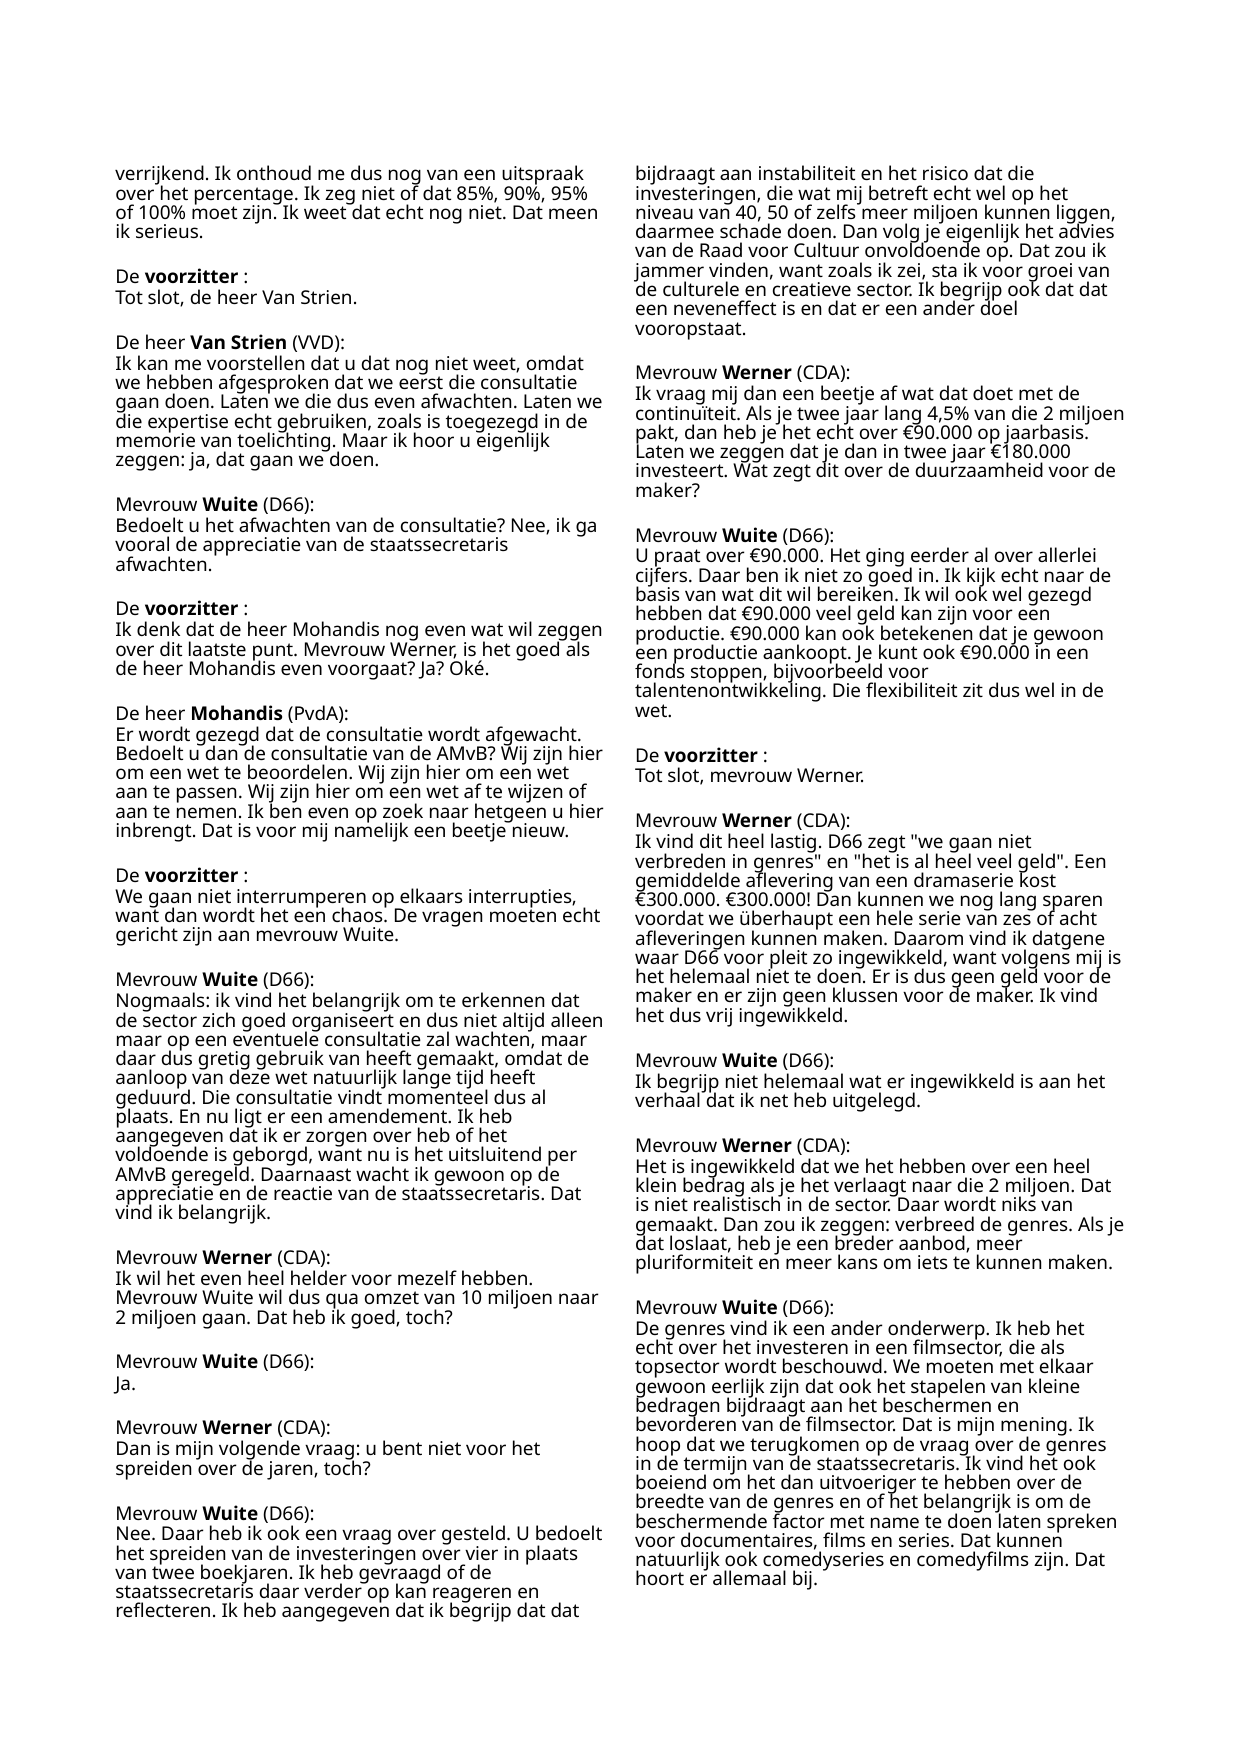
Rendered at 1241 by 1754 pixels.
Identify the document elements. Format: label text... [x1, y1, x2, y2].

text De voorzitter : [115, 862, 605, 888]
text Mevrouw Wuite (D66): [115, 967, 605, 992]
text Mevrouw Wuite (D66): [115, 1349, 605, 1374]
text De heer Van Strien (VVD): [115, 329, 605, 355]
text Mevrouw Wuite (D66): [635, 522, 1125, 547]
text Ik kan me voorstellen dat u dat nog niet weet, omdat we hebben afgesproken dat we eerst die consultatie gaan doen. Laten we die dus even afwachten. Laten we die expertise echt gebruiken, zoals is toegezegd in de memorie van toelichting. Maar ik hoor u eigenlijk zeggen: ja, dat gaan we doen. [115, 355, 605, 470]
text De voorzitter : [115, 596, 605, 621]
text Dan is mijn volgende vraag: u bent niet voor het spreiden over de jaren, toch? [115, 1440, 605, 1479]
text Ik begrijp niet helemaal wat er ingewikkeld is aan het verhaal dat ik net heb uitgelegd. [635, 1073, 1125, 1111]
text De voorzitter : [115, 263, 605, 289]
text Bedoelt u het afwachten van de consultatie? Nee, ik ga vooral de appreciatie van de staatssecretaris afwachten. [115, 517, 605, 575]
text Mevrouw Wuite (D66): [115, 491, 605, 517]
text U praat over €90.000. Het ging eerder al over allerlei cijfers. Daar ben ik niet zo goed in. Ik kijk echt naar de basis van wat dit wil bereiken. Ik wil ook wel gezegd hebben dat €90.000 veel geld kan zijn voor een productie. €90.000 kan ook betekenen dat je gewoon een productie aankoopt. Je kunt ook €90.000 in een fonds stoppen, bijvoorbeeld voor talentenontwikkeling. Die flexibiliteit zit dus wel in de wet. [635, 547, 1125, 721]
text De genres vind ik een ander onderwerp. Ik heb het echt over het investeren in een filmsector, die als topsector wordt beschouwd. We moeten met elkaar gewoon eerlijk zijn dat ook het stapelen van kleine bedragen bijdraagt aan het beschermen en bevorderen van de filmsector. Dat is mijn mening. Ik hoop dat we terugkomen op de vraag over de genres in de termijn van de staatssecretaris. Ik vind het ook boeiend om het dan uitvoeriger te hebben over de breedte van de genres en of het belangrijk is om de beschermende factor met name te doen laten spreken voor documentaires, films en series. Dat kunnen natuurlijk ook comedyseries en comedyfilms zijn. Dat hoort er allemaal bij. [635, 1320, 1125, 1590]
text verrijkend. Ik onthoud me dus nog van een uitspraak over het percentage. Ik zeg niet of dat 85%, 90%, 95% of 100% moet zijn. Ik weet dat echt nog niet. Dat meen ik serieus. [115, 165, 605, 242]
text Mevrouw Wuite (D66): [635, 1294, 1125, 1320]
text Mevrouw Werner (CDA): [635, 359, 1125, 385]
text Tot slot, mevrouw Werner. [635, 767, 1125, 787]
text Mevrouw Werner (CDA): [115, 1414, 605, 1440]
text Ja. [115, 1374, 605, 1394]
text We gaan niet interrumperen op elkaars interrupties, want dan wordt het een chaos. De vragen moeten echt gericht zijn aan mevrouw Wuite. [115, 888, 605, 946]
text Het is ingewikkeld dat we het hebben over een heel klein bedrag als je het verlaagt naar die 2 miljoen. Dat is niet realistisch in de sector. Daar wordt niks van gemaakt. Dan zou ik zeggen: verbreed de genres. Als je dat loslaat, heb je een breder aanbod, meer pluriformiteit en meer kans om iets te kunnen maken. [635, 1158, 1125, 1273]
text Mevrouw Werner (CDA): [115, 1244, 605, 1270]
text Ik wil het even heel helder voor mezelf hebben. Mevrouw Wuite wil dus qua omzet van 10 miljoen naar 2 miljoen gaan. Dat heb ik goed, toch? [115, 1270, 605, 1328]
text De heer Mohandis (PvdA): [115, 700, 605, 726]
text Er wordt gezegd dat de consultatie wordt afgewacht. Bedoelt u dan de consultatie van de AMvB? Wij zijn hier om een wet te beoordelen. Wij zijn hier om een wet aan te passen. Wij zijn hier om een wet af te wijzen of aan te nemen. Ik ben even op zoek naar hetgeen u hier inbrengt. Dat is voor mij namelijk een beetje nieuw. [115, 726, 605, 841]
text De voorzitter : [635, 742, 1125, 767]
text Mevrouw Werner (CDA): [635, 808, 1125, 833]
text Mevrouw Wuite (D66): [115, 1500, 605, 1525]
text Ik vraag mij dan een beetje af wat dat doet met de continuïteit. Als je twee jaar lang 4,5% van die 2 miljoen pakt, dan heb je het echt over €90.000 op jaarbasis. Laten we zeggen dat je dan in twee jaar €180.000 investeert. Wat zegt dit over de duurzaamheid voor de maker? [635, 385, 1125, 501]
text Nogmaals: ik vind het belangrijk om te erkennen dat de sector zich goed organiseert en dus niet altijd alleen maar op een eventuele consultatie zal wachten, maar daar dus gretig gebruik van heeft gemaakt, omdat de aanloop van deze wet natuurlijk lange tijd heeft geduurd. Die consultatie vindt momenteel dus al plaats. En nu ligt er een amendement. Ik heb aangegeven dat ik er zorgen over heb of het voldoende is geborgd, want nu is het uitsluitend per AMvB geregeld. Daarnaast wacht ik gewoon op de appreciatie en de reactie van de staatssecretaris. Dat vind ik belangrijk. [115, 992, 605, 1223]
text Mevrouw Werner (CDA): [635, 1132, 1125, 1158]
text Ik denk dat de heer Mohandis nog even wat wil zeggen over dit laatste punt. Mevrouw Werner, is het goed als de heer Mohandis even voorgaat? Ja? Oké. [115, 621, 605, 679]
text Mevrouw Wuite (D66): [635, 1047, 1125, 1073]
text Tot slot, de heer Van Strien. [115, 289, 605, 308]
text Nee. Daar heb ik ook een vraag over gesteld. U bedoelt het spreiden van de investeringen over vier in plaats van twee boekjaren. Ik heb gevraagd of de staatssecretaris daar verder op kan reageren en reflecteren. Ik heb aangegeven dat ik begrijp dat dat [115, 1525, 605, 1622]
text Ik vind dit heel lastig. D66 zegt "we gaan niet verbreden in genres" en "het is al heel veel geld". Een gemiddelde aflevering van een dramaserie kost €300.000. €300.000! Dan kunnen we nog lang sparen voordat we überhaupt een hele serie van zes of acht afleveringen kunnen maken. Daarom vind ik datgene waar D66 voor pleit zo ingewikkeld, want volgens mij is het helemaal niet te doen. Er is dus geen geld voor de maker en er zijn geen klussen voor de maker. Ik vind het dus vrij ingewikkeld. [635, 833, 1125, 1026]
text bijdraagt aan instabiliteit en het risico dat die investeringen, die wat mij betreft echt wel op het niveau van 40, 50 of zelfs meer miljoen kunnen liggen, daarmee schade doen. Dan volg je eigenlijk het advies van de Raad voor Cultuur onvoldoende op. Dat zou ik jammer vinden, want zoals ik zei, sta ik voor groei van de culturele en creatieve sector. Ik begrijp ook dat dat een neveneffect is en dat er een ander doel vooropstaat. [635, 165, 1125, 339]
